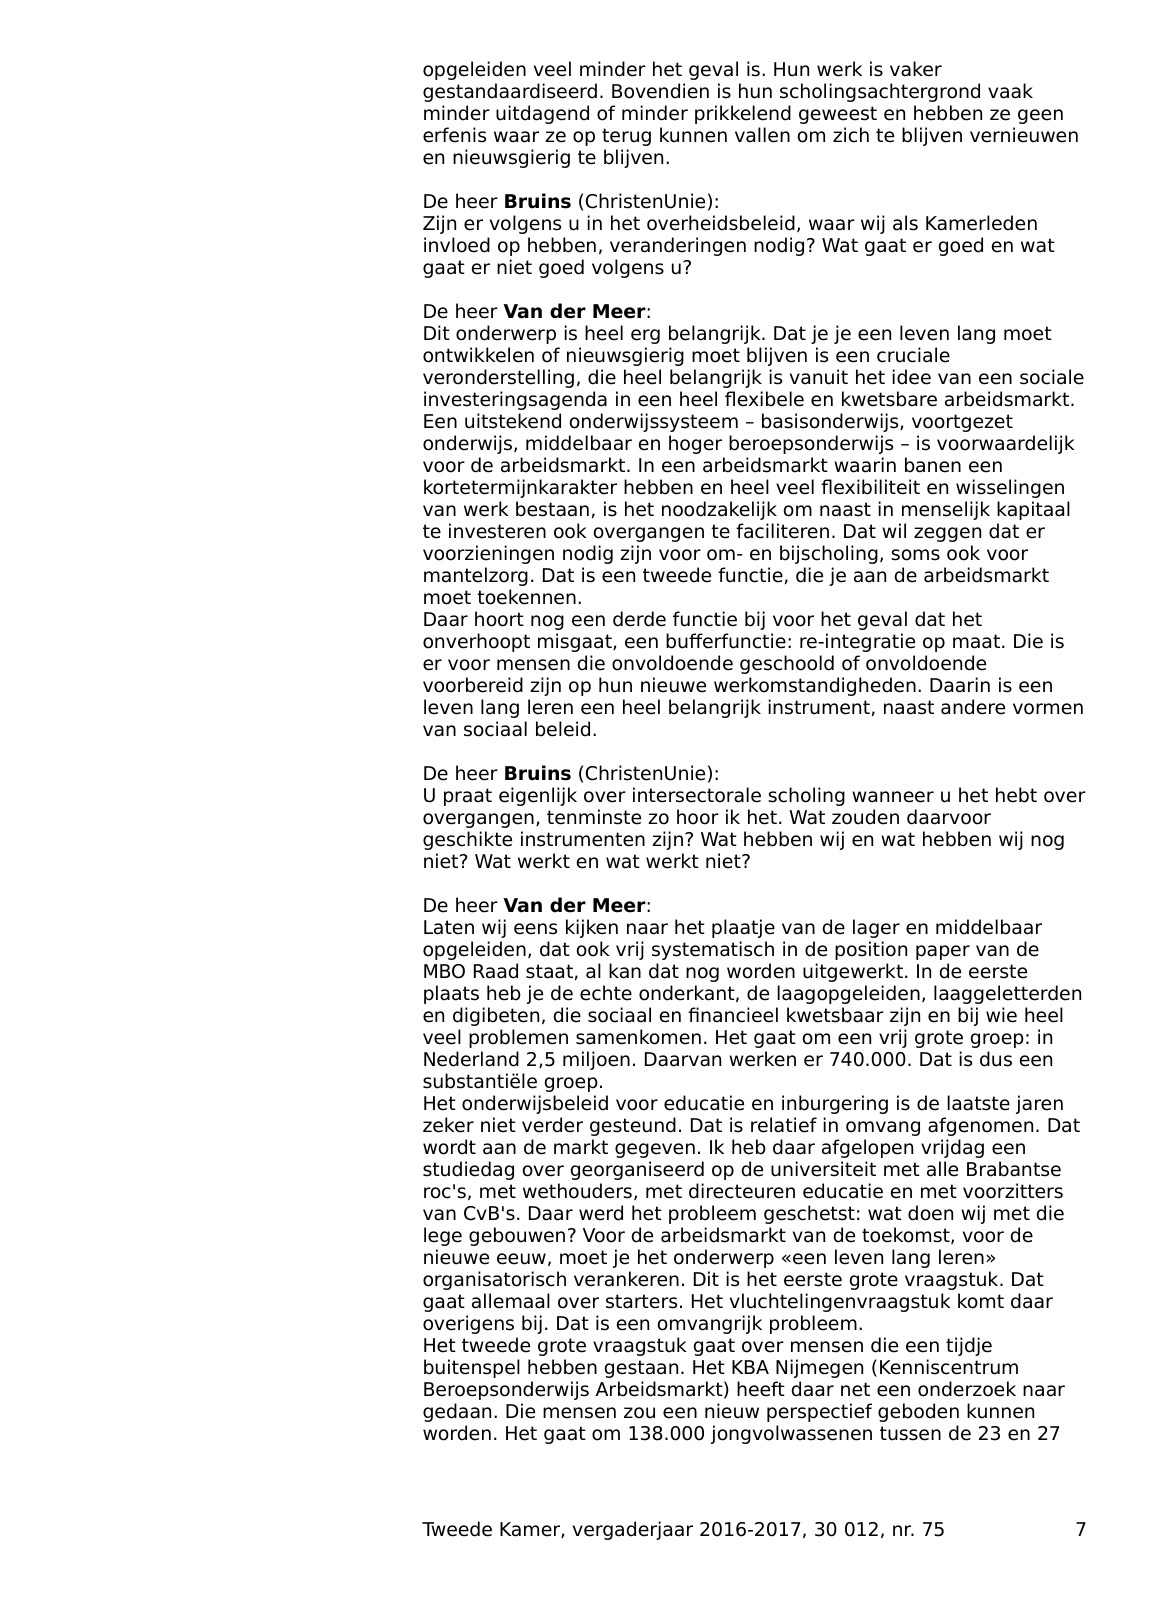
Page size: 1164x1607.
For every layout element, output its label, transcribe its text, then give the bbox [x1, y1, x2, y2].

text Zijn er volgens u in het overheidsbeleid, waar wij als Kamerleden invloed op hebben, veranderingen nodig? Wat gaat er goed en wat gaat er niet goed volgens u? [422, 213, 1087, 279]
text Het onderwijsbeleid voor educatie en inburgering is de laatste jaren zeker niet verder gesteund. Dat is relatief in omvang afgenomen. Dat wordt aan de markt gegeven. Ik heb daar afgelopen vrijdag een studiedag over georganiseerd op de universiteit met alle Brabantse roc's, met wethouders, met directeuren educatie en met voorzitters van CvB's. Daar werd het probleem geschetst: wat doen wij met die lege gebouwen? Voor de arbeidsmarkt van de toekomst, voor de nieuwe eeuw, moet je het onderwerp «een leven lang leren» organisatorisch verankeren. Dit is het eerste grote vraagstuk. Dat gaat allemaal over starters. Het vluchtelingenvraagstuk komt daar overigens bij. Dat is een omvangrijk probleem. [422, 1093, 1087, 1335]
text Dit onderwerp is heel erg belangrijk. Dat je je een leven lang moet ontwikkelen of nieuwsgierig moet blijven is een cruciale veronderstelling, die heel belangrijk is vanuit het idee van een sociale investeringsagenda in een heel flexibele en kwetsbare arbeidsmarkt. Een uitstekend onderwijssysteem – basisonderwijs, voortgezet onderwijs, middelbaar en hoger beroepsonderwijs – is voorwaardelijk voor de arbeidsmarkt. In een arbeidsmarkt waarin banen een kortetermijnkarakter hebben en heel veel flexibiliteit en wisselingen van werk bestaan, is het noodzakelijk om naast in menselijk kapitaal te investeren ook overgangen te faciliteren. Dat wil zeggen dat er voorzieningen nodig zijn voor om- en bijscholing, soms ook voor mantelzorg. Dat is een tweede functie, die je aan de arbeidsmarkt moet toekennen. [422, 323, 1087, 609]
text De heer Van der Meer: [422, 895, 1087, 917]
text Het tweede grote vraagstuk gaat over mensen die een tijdje buitenspel hebben gestaan. Het KBA Nijmegen (Kenniscentrum Beroepsonderwijs Arbeidsmarkt) heeft daar net een onderzoek naar gedaan. Die mensen zou een nieuw perspectief geboden kunnen worden. Het gaat om 138.000 jongvolwassenen tussen de 23 en 27 [422, 1335, 1087, 1444]
text Daar hoort nog een derde functie bij voor het geval dat het onverhoopt misgaat, een bufferfunctie: re-integratie op maat. Die is er voor mensen die onvoldoende geschoold of onvoldoende voorbereid zijn op hun nieuwe werkomstandigheden. Daarin is een leven lang leren een heel belangrijk instrument, naast andere vormen van sociaal beleid. [422, 609, 1087, 741]
text De heer Bruins (ChristenUnie): [422, 763, 1087, 785]
text opgeleiden veel minder het geval is. Hun werk is vaker gestandaardiseerd. Bovendien is hun scholingsachtergrond vaak minder uitdagend of minder prikkelend geweest en hebben ze geen erfenis waar ze op terug kunnen vallen om zich te blijven vernieuwen en nieuwsgierig te blijven. [422, 59, 1087, 169]
text U praat eigenlijk over intersectorale scholing wanneer u het hebt over overgangen, tenminste zo hoor ik het. Wat zouden daarvoor geschikte instrumenten zijn? Wat hebben wij en wat hebben wij nog niet? Wat werkt en wat werkt niet? [422, 785, 1087, 873]
text De heer Van der Meer: [422, 301, 1087, 323]
text Laten wij eens kijken naar het plaatje van de lager en middelbaar opgeleiden, dat ook vrij systematisch in de position paper van de MBO Raad staat, al kan dat nog worden uitgewerkt. In de eerste plaats heb je de echte onderkant, de laagopgeleiden, laaggeletterden en digibeten, die sociaal en financieel kwetsbaar zijn en bij wie heel veel problemen samenkomen. Het gaat om een vrij grote groep: in Nederland 2,5 miljoen. Daarvan werken er 740.000. Dat is dus een substantiële groep. [422, 917, 1087, 1093]
text De heer Bruins (ChristenUnie): [422, 191, 1087, 213]
